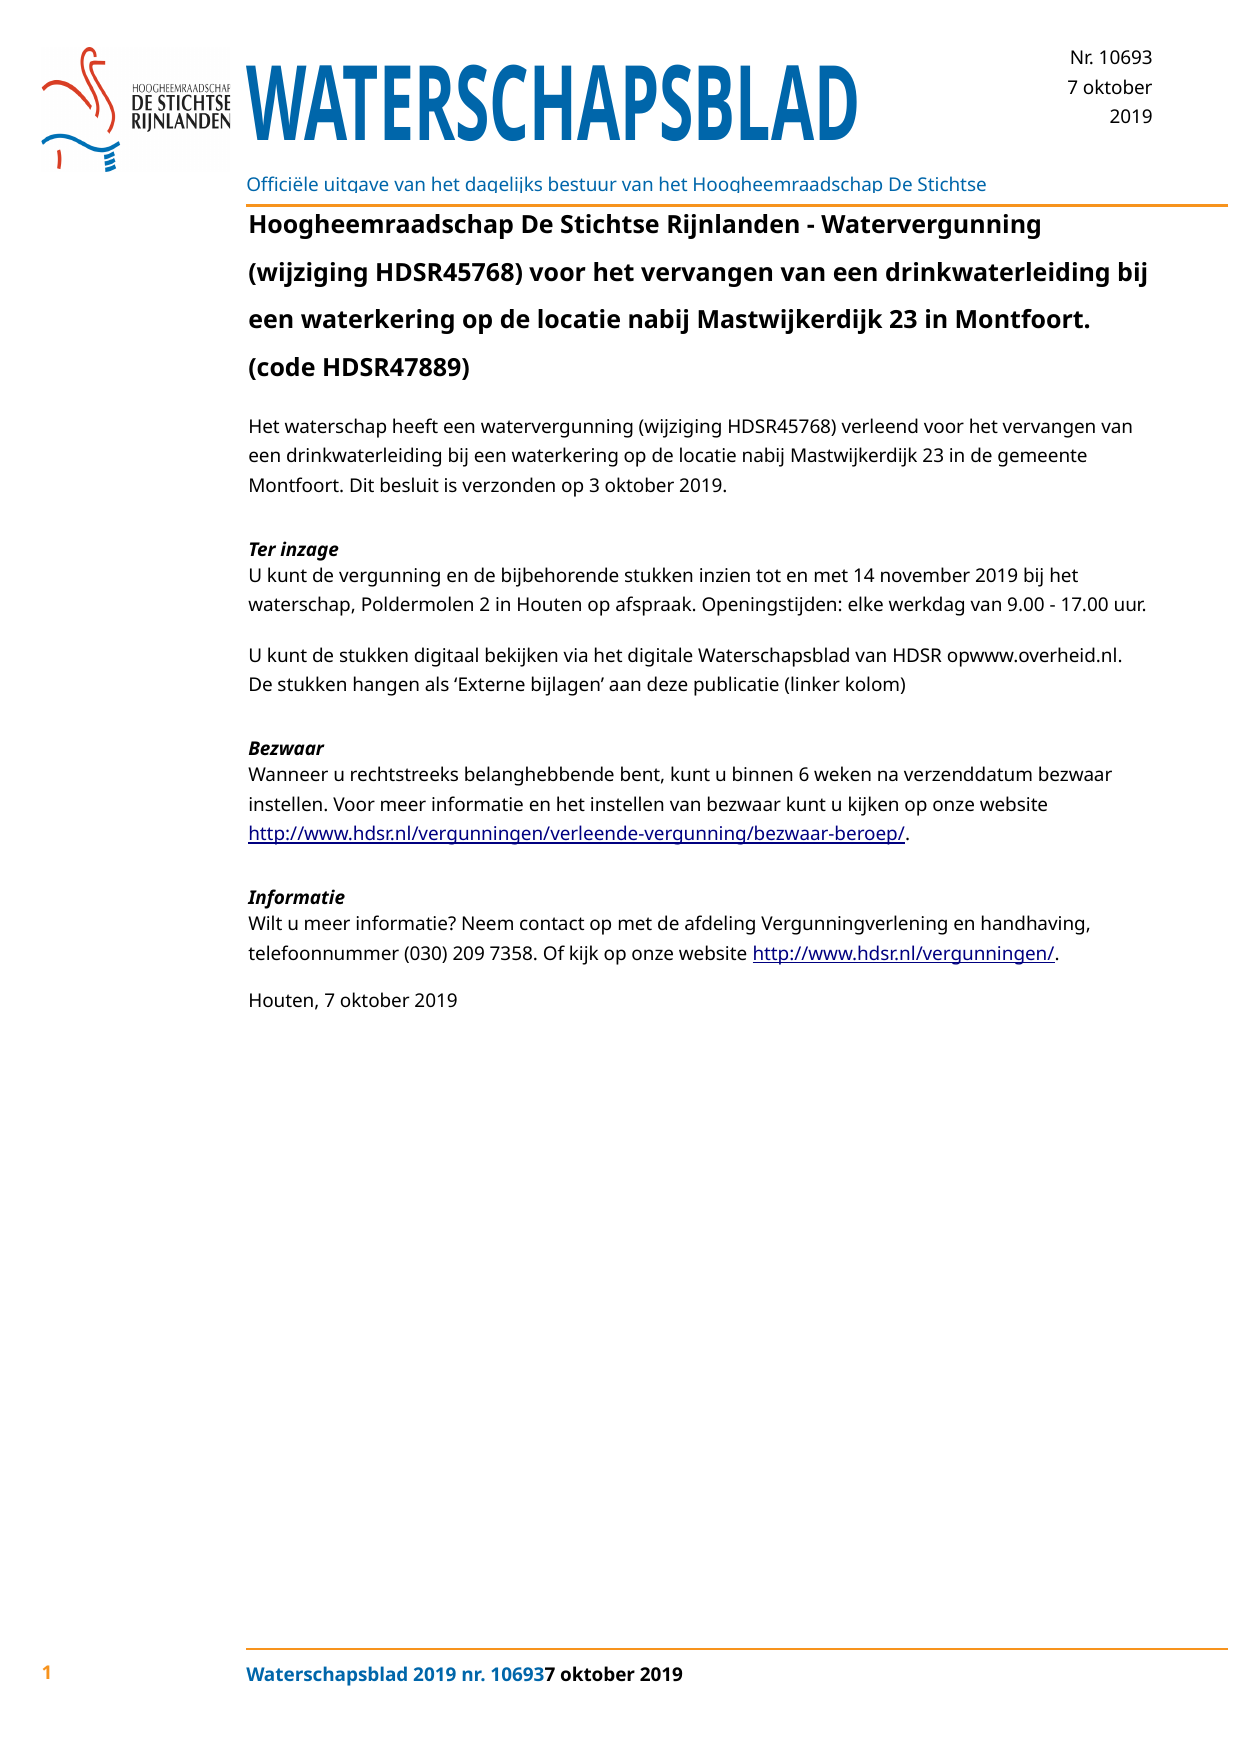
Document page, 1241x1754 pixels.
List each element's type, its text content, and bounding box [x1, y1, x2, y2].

text Het waterschap heeft een watervergunning (wijziging HDSR45768) verleend voor het vervangen van een drinkwaterleiding bij een waterkering op de locatie nabij Mastwijkerdijk 23 in de gemeente Montfoort. Dit besluit is verzonden op 3 oktober 2019. [248, 413, 1152, 498]
text U kunt de vergunning en de bijbehorende stukken inzien tot en met 14 november 2019 bij het waterschap, Poldermolen 2 in Houten op afspraak. Openingstijden: elke werkdag van 9.00 - 17.00 uur. [248, 562, 1152, 617]
text Houten, 7 oktober 2019 [248, 987, 1152, 1013]
text Wilt u meer informatie? Neem contact op met de afdeling Vergunningverlening en handhaving, telefoonnummer (030) 209 7358. Of kijk op onze website http://www.hdsr.nl/vergunningen/. [248, 910, 1152, 965]
text Informatie [248, 884, 1152, 910]
picture [41, 47, 231, 172]
text U kunt de stukken digitaal bekijken via het digitale Waterschapsblad van HDSR opwww.overheid.nl. De stukken hangen als ‘Externe bijlagen’ aan deze publicatie (linker kolom) [248, 642, 1152, 697]
text Bezwaar [248, 736, 1152, 761]
text Wanneer u rechtstreeks belanghebbende bent, kunt u binnen 6 weken na verzenddatum bezwaar instellen. Voor meer informatie en het instellen van bezwaar kunt u kijken op onze website http://www.hdsr.nl/vergunningen/verleende-vergunning/bezwaar-beroep/. [248, 761, 1152, 846]
text Hoogheemraadschap De Stichtse Rijnlanden - Watervergunning (wijziging HDSR45768) voor het vervangen van een drinkwaterleiding bij een waterkering op de locatie nabij Mastwijkerdijk 23 in Montfoort. (code HDSR47889) [248, 207, 1152, 384]
text Ter inzage [248, 536, 1152, 562]
